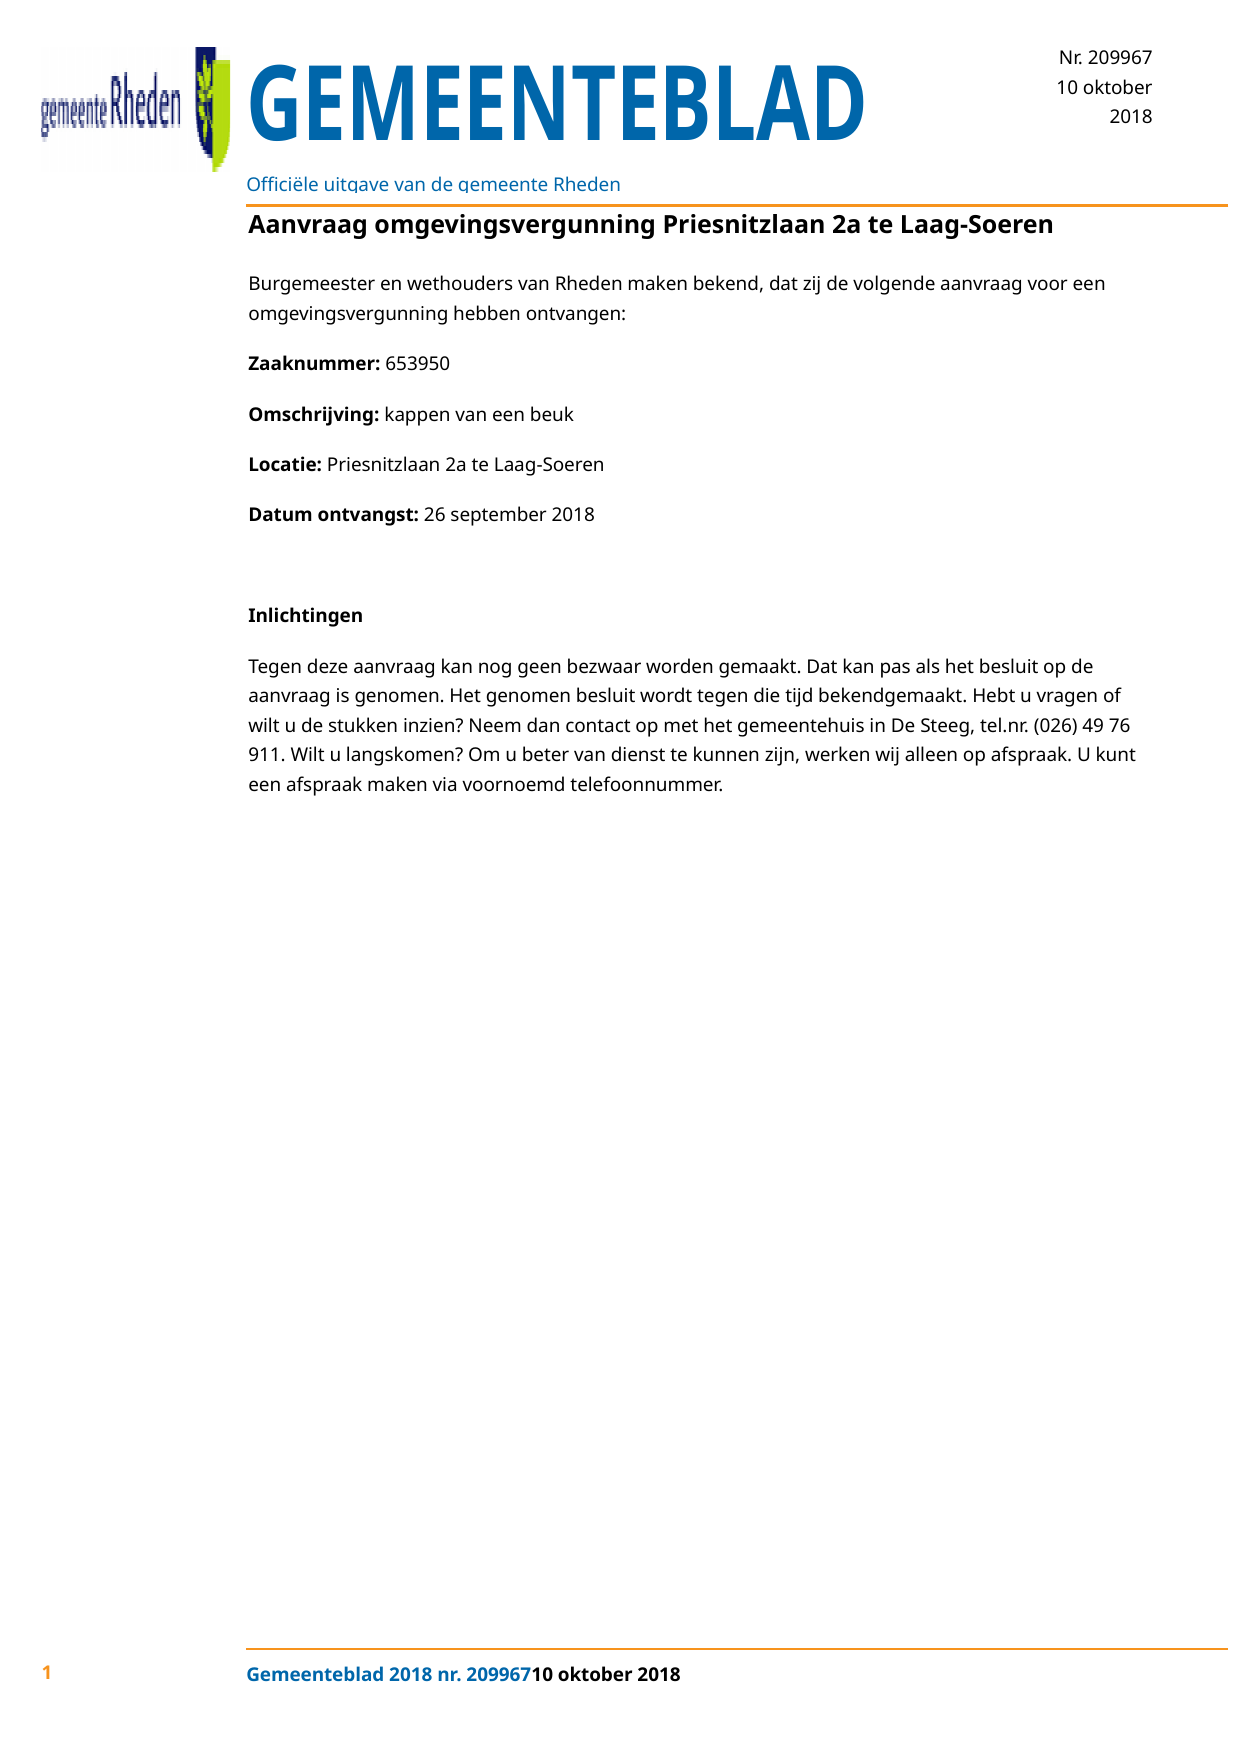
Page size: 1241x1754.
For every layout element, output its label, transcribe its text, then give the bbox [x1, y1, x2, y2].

text Aanvraag omgevingsvergunning Priesnitzlaan 2a te Laag-Soeren [248, 207, 1152, 241]
text Zaaknummer: 653950 [248, 350, 1152, 376]
text Burgemeester en wethouders van Rheden maken bekend, dat zij de volgende aanvraag voor een omgevingsvergunning hebben ontvangen: [248, 270, 1152, 326]
picture [41, 47, 231, 172]
text Tegen deze aanvraag kan nog geen bezwaar worden gemaakt. Dat kan pas als het besluit op de aanvraag is genomen. Het genomen besluit wordt tegen die tijd bekendgemaakt. Hebt u vragen of wilt u de stukken inzien? Neem dan contact op met het gemeentehuis in De Steeg, tel.nr. (026) 49 76 911. Wilt u langskomen? Om u beter van dienst te kunnen zijn, werken wij alleen op afspraak. U kunt een afspraak maken via voornoemd telefoonnummer. [248, 653, 1152, 797]
text Datum ontvangst: 26 september 2018 [248, 502, 1152, 527]
text Omschrijving: kappen van een beuk [248, 401, 1152, 426]
text Inlichtingen [248, 602, 1152, 628]
text Locatie: Priesnitzlaan 2a te Laag-Soeren [248, 451, 1152, 477]
